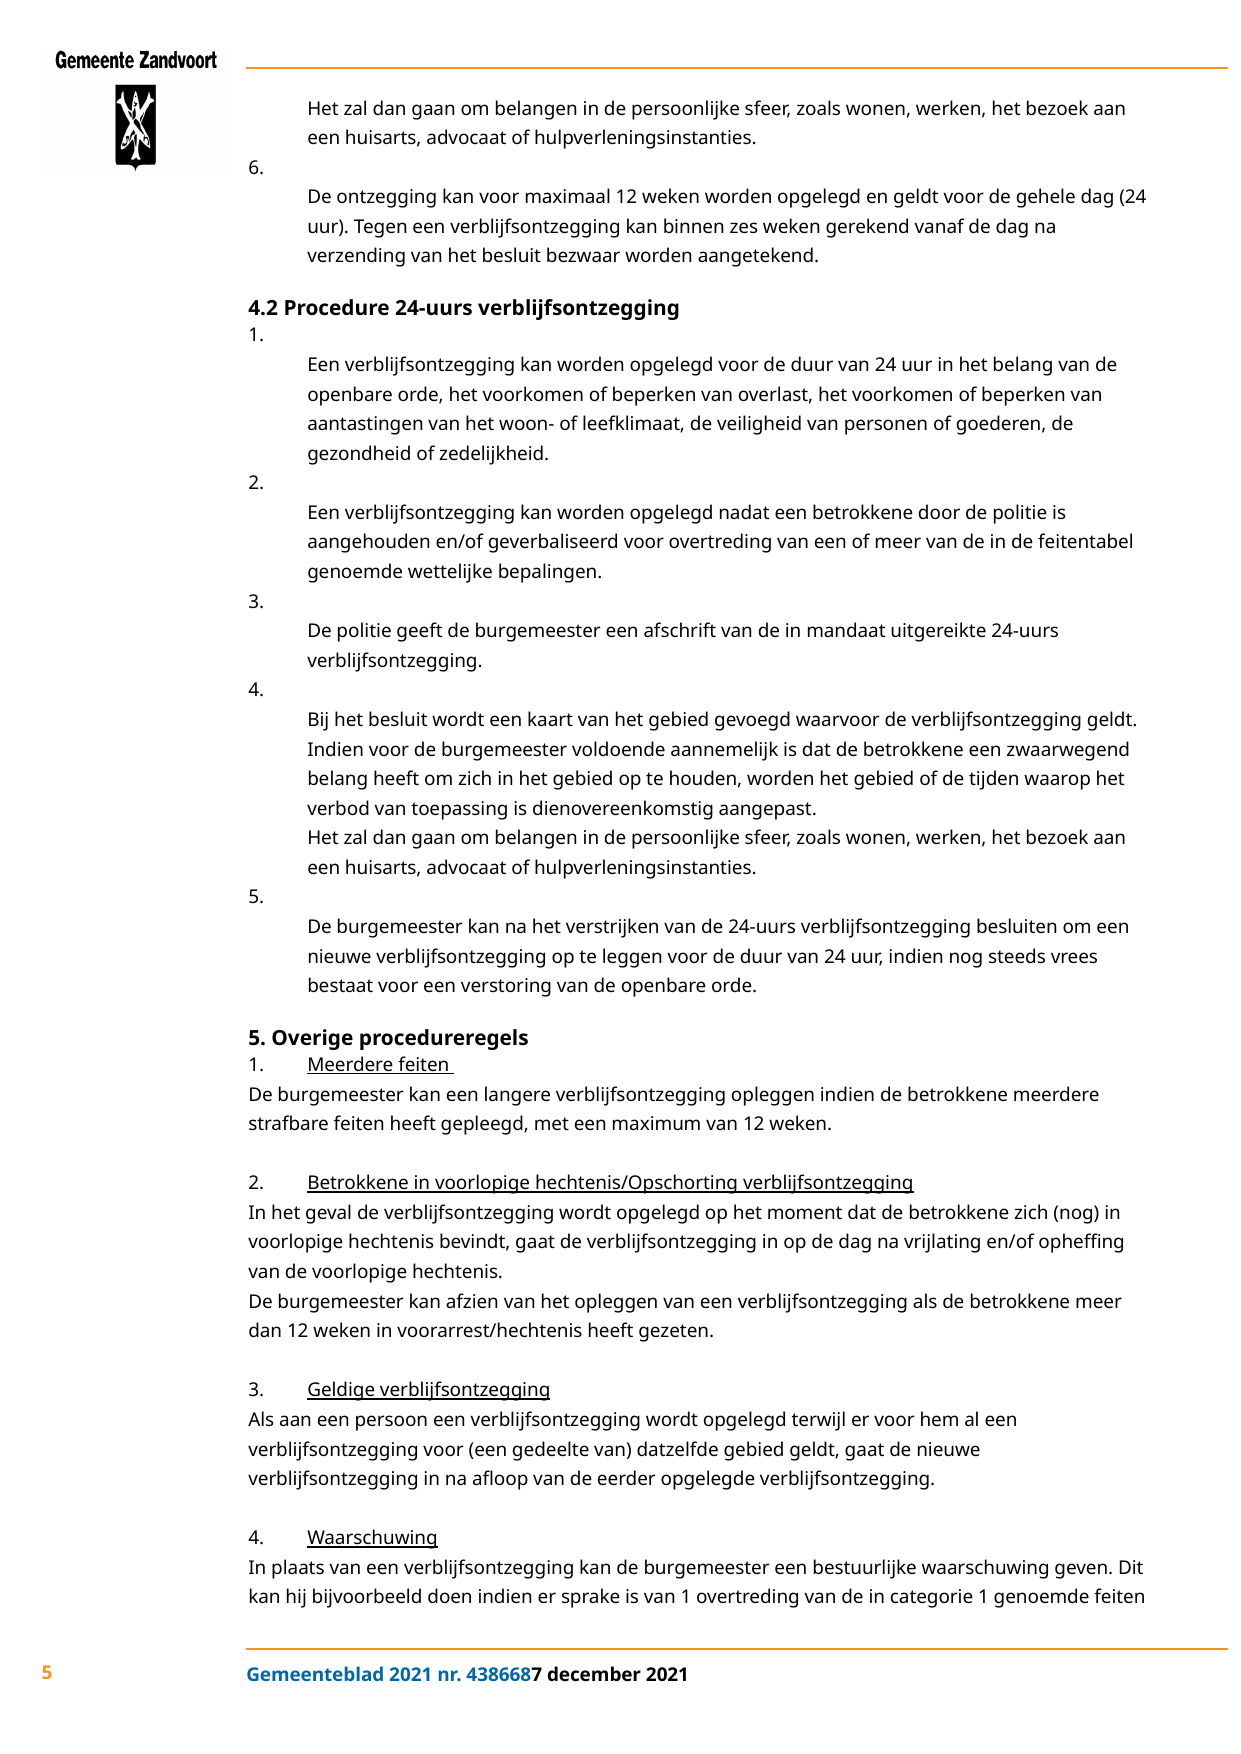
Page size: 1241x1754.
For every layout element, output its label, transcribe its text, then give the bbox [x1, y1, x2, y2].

text 4.2 Procedure 24-uurs verblijfsontzegging [248, 293, 1152, 322]
list Het zal dan gaan om belangen in de persoonlijke sfeer, zoals wonen, werken, het bezoek aan een huisarts, advocaat of hulpverleningsinstanties. [248, 95, 1152, 150]
list Bij het besluit wordt een kaart van het gebied gevoegd waarvoor de verblijfsontzegging geldt. Indien voor de burgemeester voldoende aannemelijk is dat de betrokkene een zwaarwegend belang heeft om zich in het gebied op te houden, worden het gebied of de tijden waarop het verbod van toepassing is dienovereenkomstig aangepast. [248, 706, 1152, 821]
picture [41, 47, 231, 172]
list Waarschuwing [248, 1524, 1152, 1550]
text 5. Overige procedureregels [248, 1023, 1152, 1051]
list Geldige verblijfsontzegging [248, 1377, 1152, 1402]
list De ontzegging kan voor maximaal 12 weken worden opgelegd en geldt voor de gehele dag (24 uur). Tegen een verblijfsontzegging kan binnen zes weken gerekend vanaf de dag na verzending van het besluit bezwaar worden aangetekend. [248, 183, 1152, 268]
list Het zal dan gaan om belangen in de persoonlijke sfeer, zoals wonen, werken, het bezoek aan een huisarts, advocaat of hulpverleningsinstanties. [248, 824, 1152, 880]
list Een verblijfsontzegging kan worden opgelegd nadat een betrokkene door de politie is aangehouden en/of geverbaliseerd voor overtreding van een of meer van de in de feitentabel genoemde wettelijke bepalingen. [248, 499, 1152, 584]
text De burgemeester kan een langere verblijfsontzegging opleggen indien de betrokkene meerdere strafbare feiten heeft gepleegd, met een maximum van 12 weken. [248, 1081, 1152, 1136]
text In het geval de verblijfsontzegging wordt opgelegd op het moment dat de betrokkene zich (nog) in voorlopige hechtenis bevindt, gaat de verblijfsontzegging in op de dag na vrijlating en/of opheffing van de voorlopige hechtenis. [248, 1199, 1152, 1284]
text Als aan een persoon een verblijfsontzegging wordt opgelegd terwijl er voor hem al een verblijfsontzegging voor (een gedeelte van) datzelfde gebied geldt, gaat de nieuwe verblijfsontzegging in na afloop van de eerder opgelegde verblijfsontzegging. [248, 1406, 1152, 1491]
text De burgemeester kan afzien van het opleggen van een verblijfsontzegging als de betrokkene meer dan 12 weken in voorarrest/hechtenis heeft gezeten. [248, 1288, 1152, 1343]
list De politie geeft de burgemeester een afschrift van de in mandaat uitgereikte 24-uurs verblijfsontzegging. [248, 617, 1152, 673]
text In plaats van een verblijfsontzegging kan de burgemeester een bestuurlijke waarschuwing geven. Dit kan hij bijvoorbeeld doen indien er sprake is van 1 overtreding van de in categorie 1 genoemde feiten [248, 1554, 1152, 1609]
list De burgemeester kan na het verstrijken van de 24-uurs verblijfsontzegging besluiten om een nieuwe verblijfsontzegging op te leggen voor de duur van 24 uur, indien nog steeds vrees bestaat voor een verstoring van de openbare orde. [248, 913, 1152, 998]
list Betrokkene in voorlopige hechtenis/Opschorting verblijfsontzegging [248, 1169, 1152, 1195]
list Meerdere feiten [248, 1051, 1152, 1077]
list Een verblijfsontzegging kan worden opgelegd voor de duur van 24 uur in het belang van de openbare orde, het voorkomen of beperken van overlast, het voorkomen of beperken van aantastingen van het woon- of leefklimaat, de veiligheid van personen of goederen, de gezondheid of zedelijkheid. [248, 351, 1152, 466]
